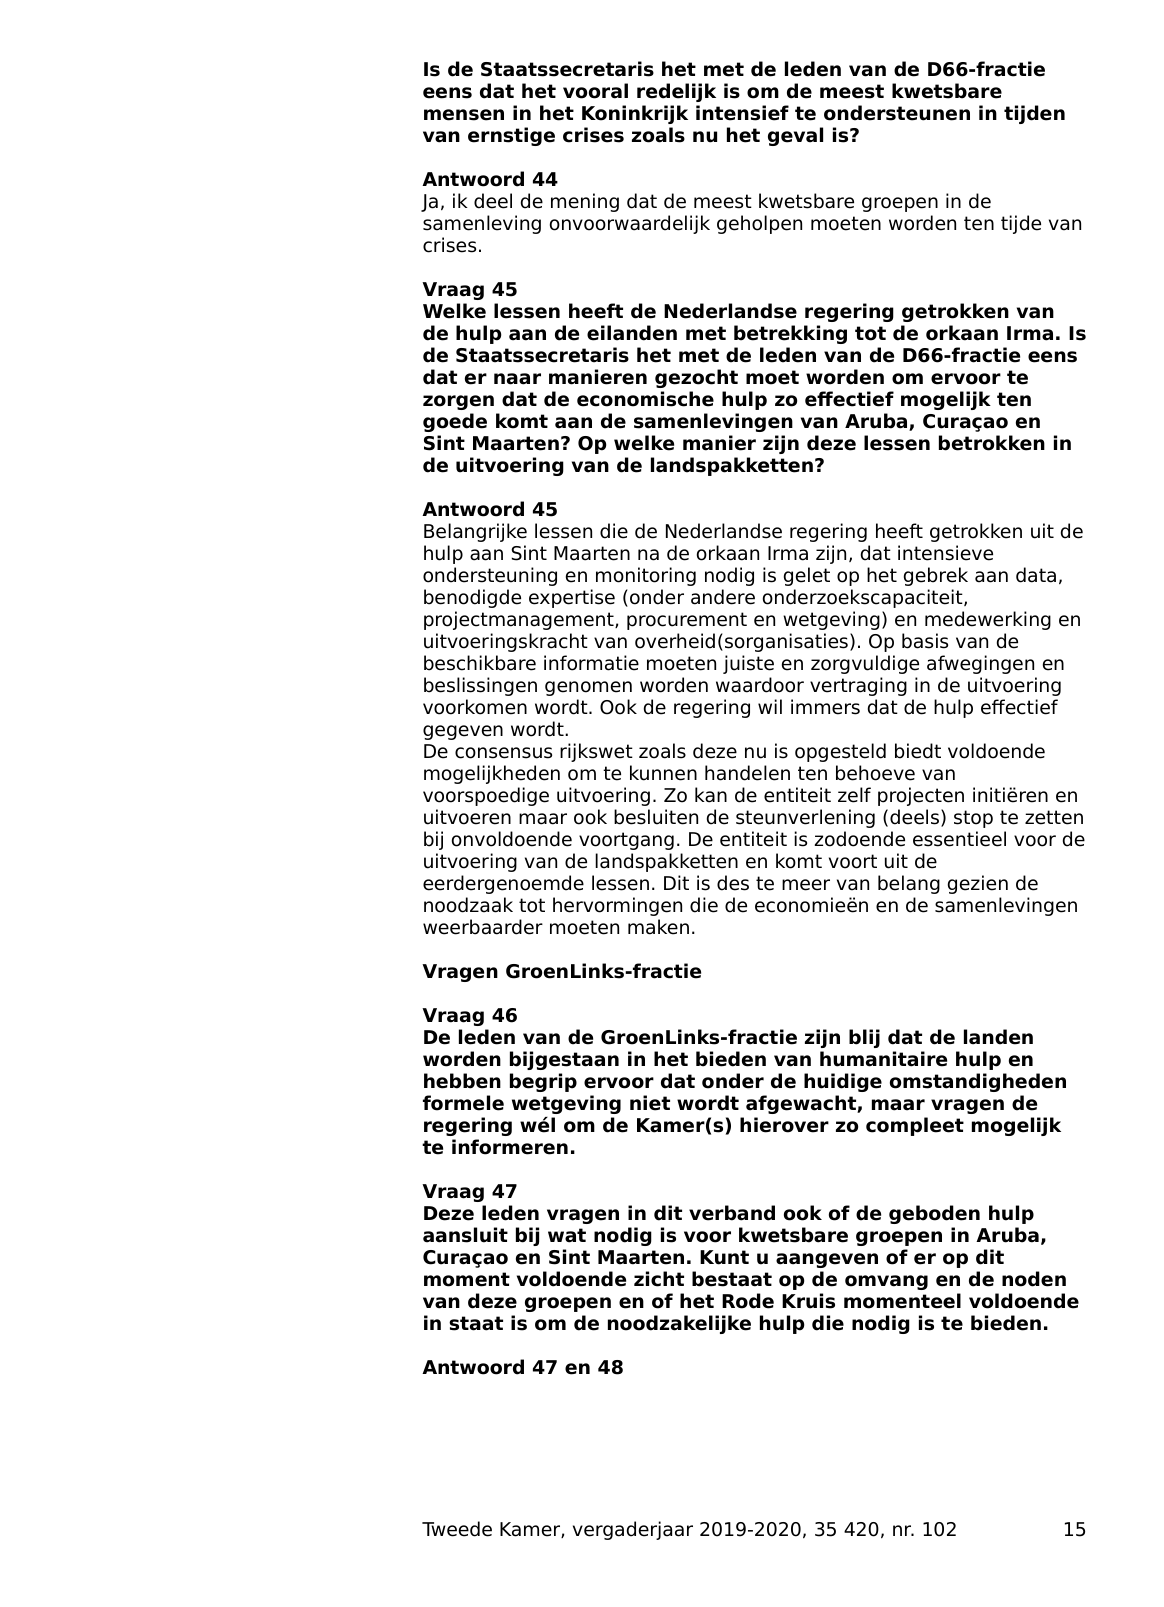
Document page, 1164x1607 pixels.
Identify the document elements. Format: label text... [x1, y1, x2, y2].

text Is de Staatssecretaris het met de leden van de D66-fractie eens dat het vooral redelijk is om de meest kwetsbare mensen in het Koninkrijk intensief te ondersteunen in tijden van ernstige crises zoals nu het geval is? [422, 59, 1087, 147]
text De consensus rijkswet zoals deze nu is opgesteld biedt voldoende mogelijkheden om te kunnen handelen ten behoeve van voorspoedige uitvoering. Zo kan de entiteit zelf projecten initiëren en uitvoeren maar ook besluiten de steunverlening (deels) stop te zetten bij onvoldoende voortgang. De entiteit is zodoende essentieel voor de uitvoering van de landspakketten en komt voort uit de eerdergenoemde lessen. Dit is des te meer van belang gezien de noodzaak tot hervormingen die de economieën en de samenlevingen weerbaarder moeten maken. [422, 741, 1087, 939]
text Vraag 45 [422, 279, 1087, 301]
text Vraag 47 [422, 1181, 1087, 1203]
text De leden van de GroenLinks-fractie zijn blij dat de landen worden bijgestaan in het bieden van humanitaire hulp en hebben begrip ervoor dat onder de huidige omstandigheden formele wetgeving niet wordt afgewacht, maar vragen de regering wél om de Kamer(s) hierover zo compleet mogelijk te informeren. [422, 1027, 1087, 1159]
text Antwoord 45 [422, 499, 1087, 521]
text Deze leden vragen in dit verband ook of de geboden hulp aansluit bij wat nodig is voor kwetsbare groepen in Aruba, Curaçao en Sint Maarten. Kunt u aangeven of er op dit moment voldoende zicht bestaat op de omvang en de noden van deze groepen en of het Rode Kruis momenteel voldoende in staat is om de noodzakelijke hulp die nodig is te bieden. [422, 1203, 1087, 1335]
text Antwoord 47 en 48 [422, 1357, 1087, 1379]
text Welke lessen heeft de Nederlandse regering getrokken van de hulp aan de eilanden met betrekking tot de orkaan Irma. Is de Staatssecretaris het met de leden van de D66-fractie eens dat er naar manieren gezocht moet worden om ervoor te zorgen dat de economische hulp zo effectief mogelijk ten goede komt aan de samenlevingen van Aruba, Curaçao en Sint Maarten? Op welke manier zijn deze lessen betrokken in de uitvoering van de landspakketten? [422, 301, 1087, 477]
subtitle Vragen GroenLinks-fractie [422, 961, 1087, 983]
text Vraag 46 [422, 1005, 1087, 1027]
text Ja, ik deel de mening dat de meest kwetsbare groepen in de samenleving onvoorwaardelijk geholpen moeten worden ten tijde van crises. [422, 191, 1087, 257]
text Belangrijke lessen die de Nederlandse regering heeft getrokken uit de hulp aan Sint Maarten na de orkaan Irma zijn, dat intensieve ondersteuning en monitoring nodig is gelet op het gebrek aan data, benodigde expertise (onder andere onderzoekscapaciteit, projectmanagement, procurement en wetgeving) en medewerking en uitvoeringskracht van overheid(sorganisaties). Op basis van de beschikbare informatie moeten juiste en zorgvuldige afwegingen en beslissingen genomen worden waardoor vertraging in de uitvoering voorkomen wordt. Ook de regering wil immers dat de hulp effectief gegeven wordt. [422, 521, 1087, 741]
text Antwoord 44 [422, 169, 1087, 191]
